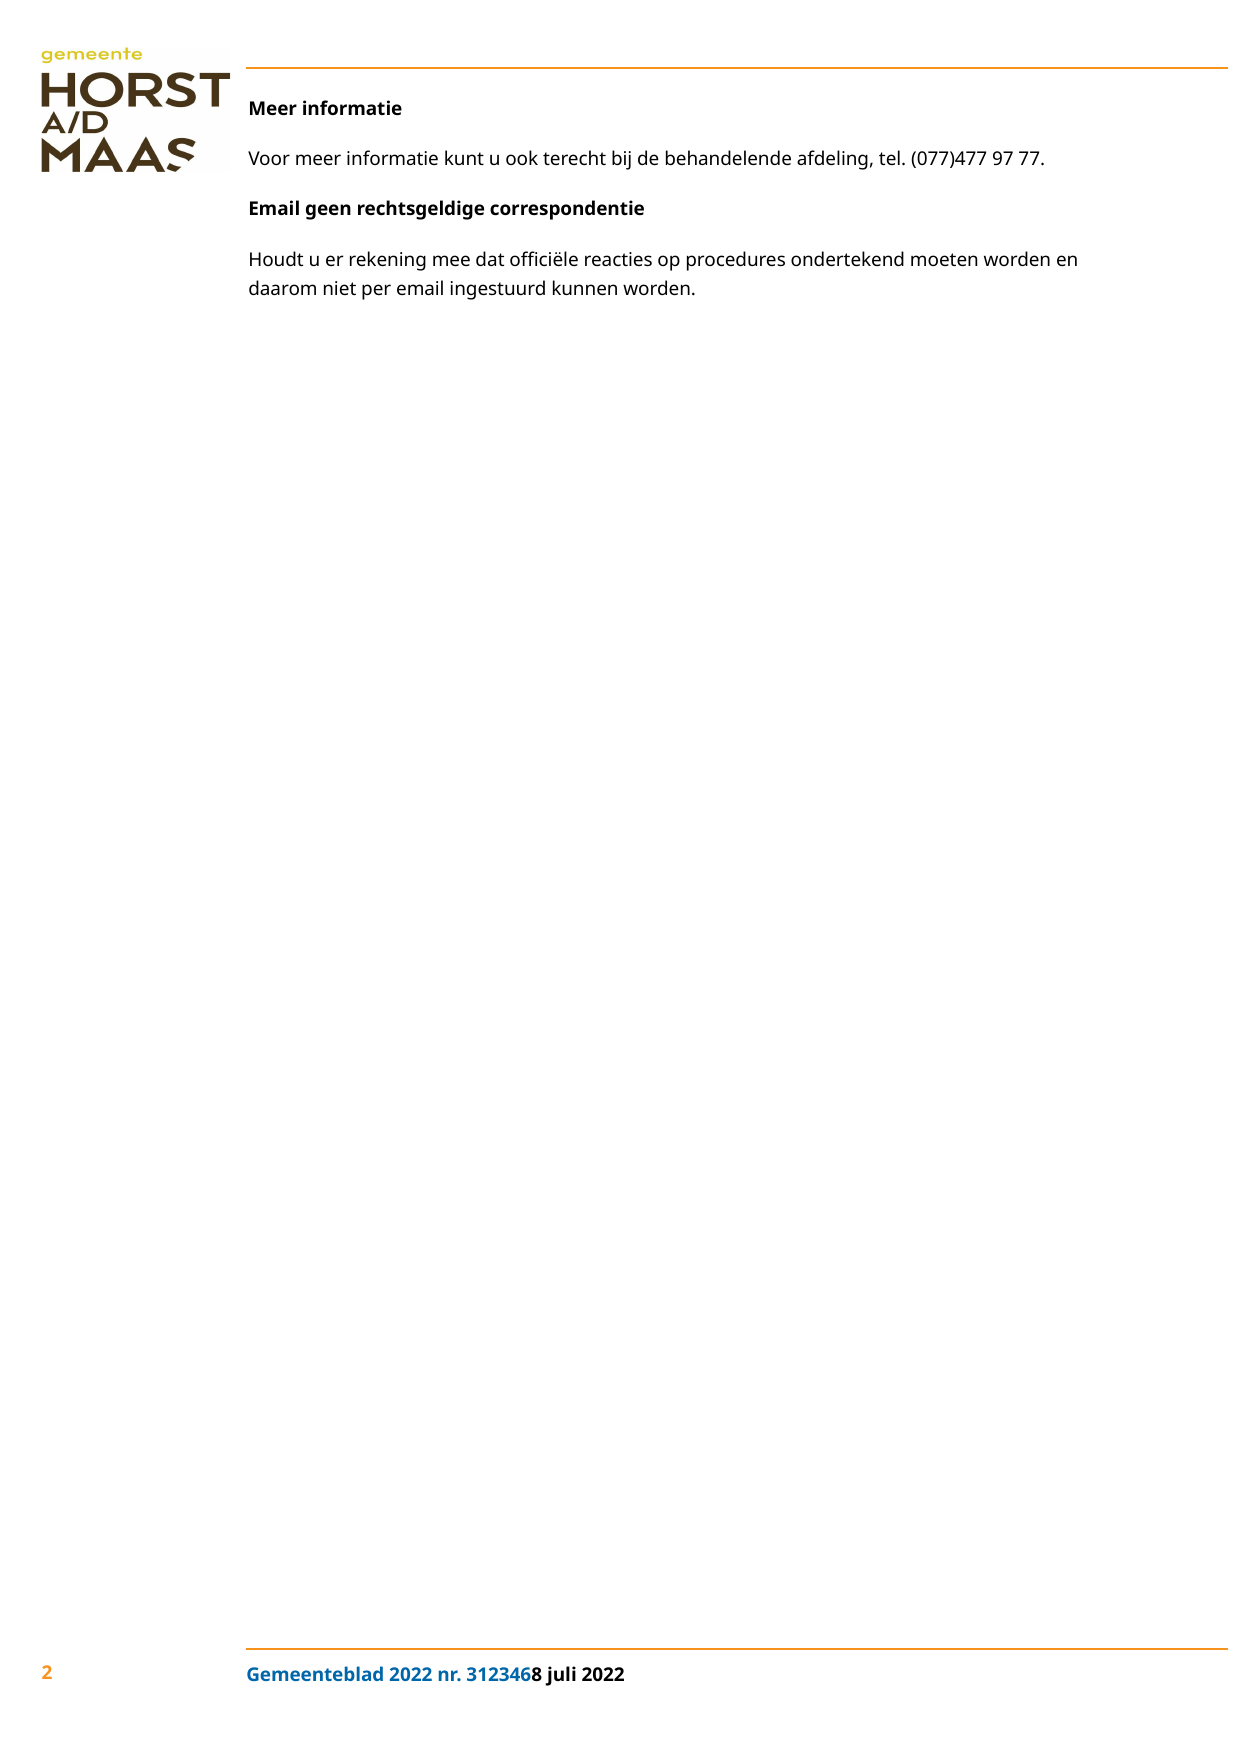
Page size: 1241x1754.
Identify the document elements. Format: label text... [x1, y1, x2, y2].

text Meer informatie [248, 95, 1152, 121]
text Email geen rechtsgeldige correspondentie [248, 196, 1152, 221]
picture [41, 47, 231, 172]
text Voor meer informatie kunt u ook terecht bij de behandelende afdeling, tel. (077)477 97 77. [248, 145, 1152, 171]
text Houdt u er rekening mee dat officiële reacties op procedures ondertekend moeten worden en daarom niet per email ingestuurd kunnen worden. [248, 246, 1152, 301]
